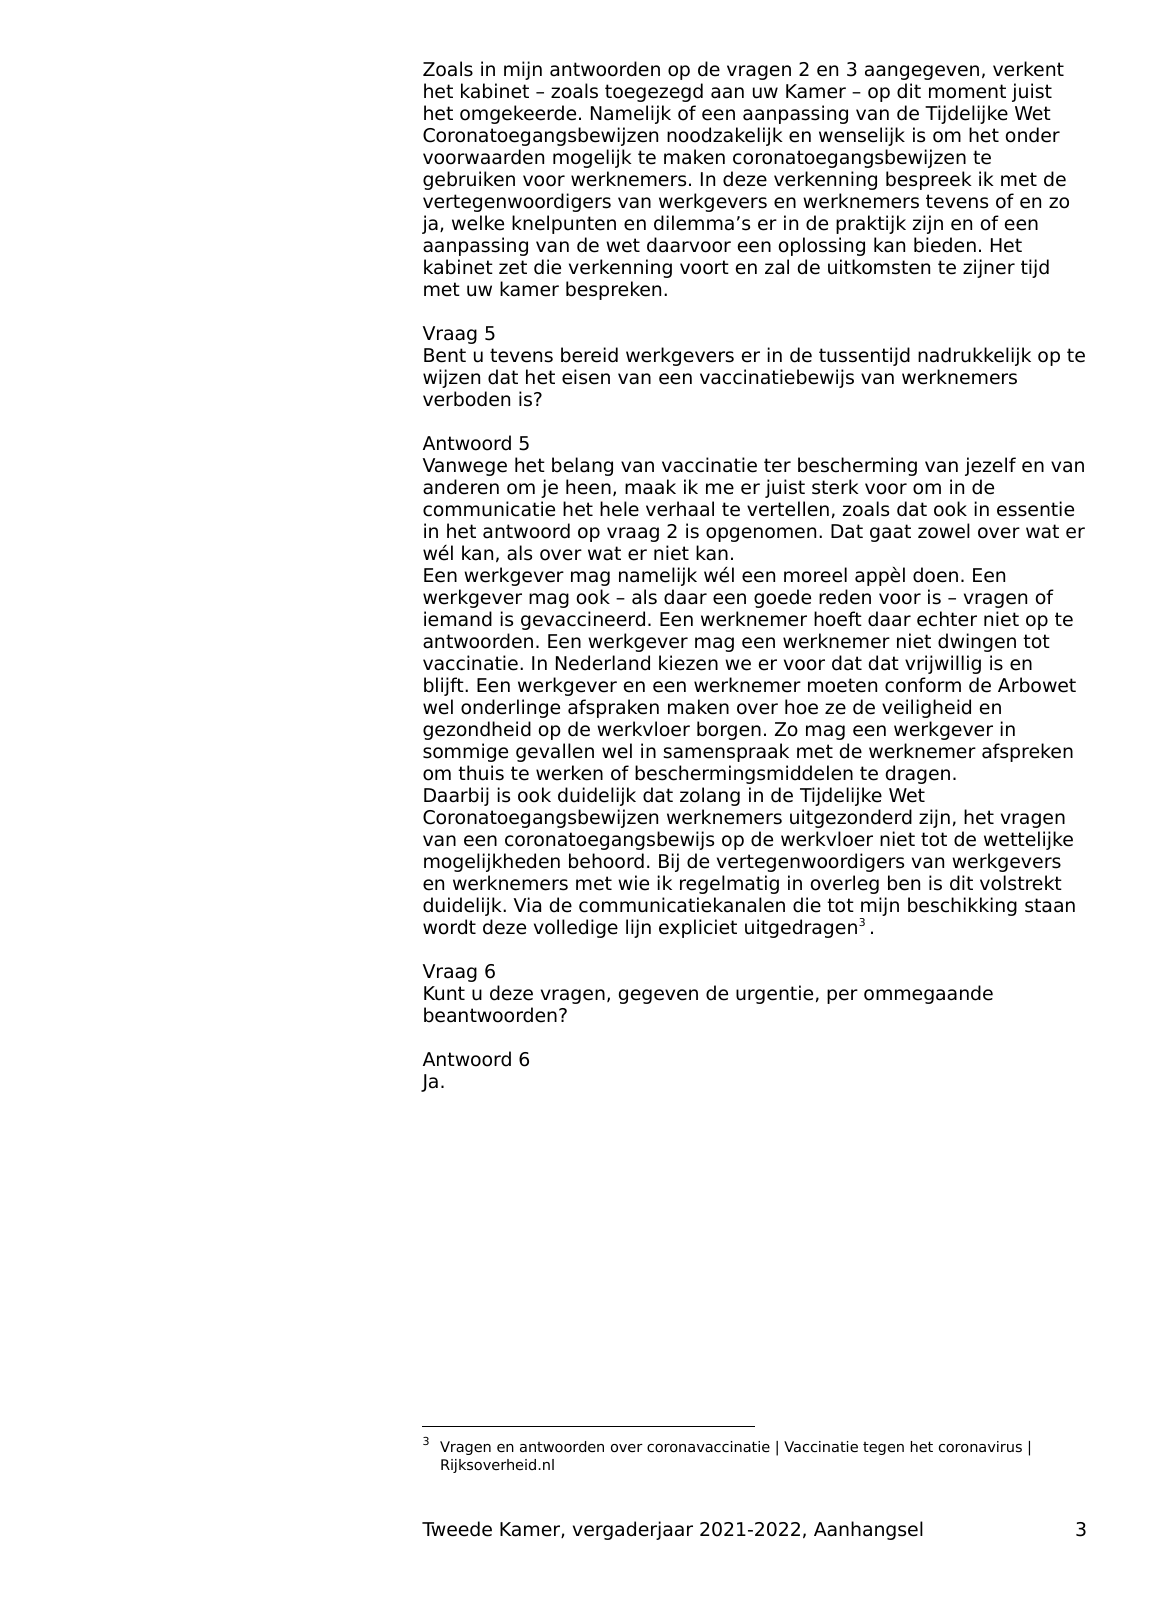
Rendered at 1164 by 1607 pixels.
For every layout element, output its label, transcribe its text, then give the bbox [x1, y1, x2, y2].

text Kunt u deze vragen, gegeven de urgentie, per ommegaande beantwoorden? [422, 983, 1087, 1027]
text Daarbij is ook duidelijk dat zolang in de Tijdelijke Wet Coronatoegangsbewijzen werknemers uitgezonderd zijn, het vragen van een coronatoegangsbewijs op de werkvloer niet tot de wettelijke mogelijkheden behoord. Bij de vertegenwoordigers van werkgevers en werknemers met wie ik regelmatig in overleg ben is dit volstrekt duidelijk. Via de communicatiekanalen die tot mijn beschikking staan wordt deze volledige lijn expliciet uitgedragen. [422, 785, 1087, 939]
text Zoals in mijn antwoorden op de vragen 2 en 3 aangegeven, verkent het kabinet – zoals toegezegd aan uw Kamer – op dit moment juist het omgekeerde. Namelijk of een aanpassing van de Tijdelijke Wet Coronatoegangsbewijzen noodzakelijk en wenselijk is om het onder voorwaarden mogelijk te maken coronatoegangsbewijzen te gebruiken voor werknemers. In deze verkenning bespreek ik met de vertegenwoordigers van werkgevers en werknemers tevens of en zo ja, welke knelpunten en dilemma’s er in de praktijk zijn en of een aanpassing van de wet daarvoor een oplossing kan bieden. Het kabinet zet die verkenning voort en zal de uitkomsten te zijner tijd met uw kamer bespreken. [422, 59, 1087, 301]
text Een werkgever mag namelijk wél een moreel appèl doen. Een werkgever mag ook – als daar een goede reden voor is – vragen of iemand is gevaccineerd. Een werknemer hoeft daar echter niet op te antwoorden. Een werkgever mag een werknemer niet dwingen tot vaccinatie. In Nederland kiezen we er voor dat dat vrijwillig is en blijft. Een werkgever en een werknemer moeten conform de Arbowet wel onderlinge afspraken maken over hoe ze de veiligheid en gezondheid op de werkvloer borgen. Zo mag een werkgever in sommige gevallen wel in samenspraak met de werknemer afspreken om thuis te werken of beschermingsmiddelen te dragen. [422, 565, 1087, 785]
text Vraag 6 [422, 961, 1087, 983]
text Vragen en antwoorden over coronavaccinatie | Vaccinatie tegen het coronavirus | Rijksoverheid.nl [422, 1435, 1087, 1474]
text Ja. [422, 1071, 1087, 1093]
text Vanwege het belang van vaccinatie ter bescherming van jezelf en van anderen om je heen, maak ik me er juist sterk voor om in de communicatie het hele verhaal te vertellen, zoals dat ook in essentie in het antwoord op vraag 2 is opgenomen. Dat gaat zowel over wat er wél kan, als over wat er niet kan. [422, 455, 1087, 565]
text Vraag 5 [422, 323, 1087, 345]
text Bent u tevens bereid werkgevers er in de tussentijd nadrukkelijk op te wijzen dat het eisen van een vaccinatiebewijs van werknemers verboden is? [422, 345, 1087, 411]
text Antwoord 5 [422, 433, 1087, 455]
text Antwoord 6 [422, 1049, 1087, 1071]
